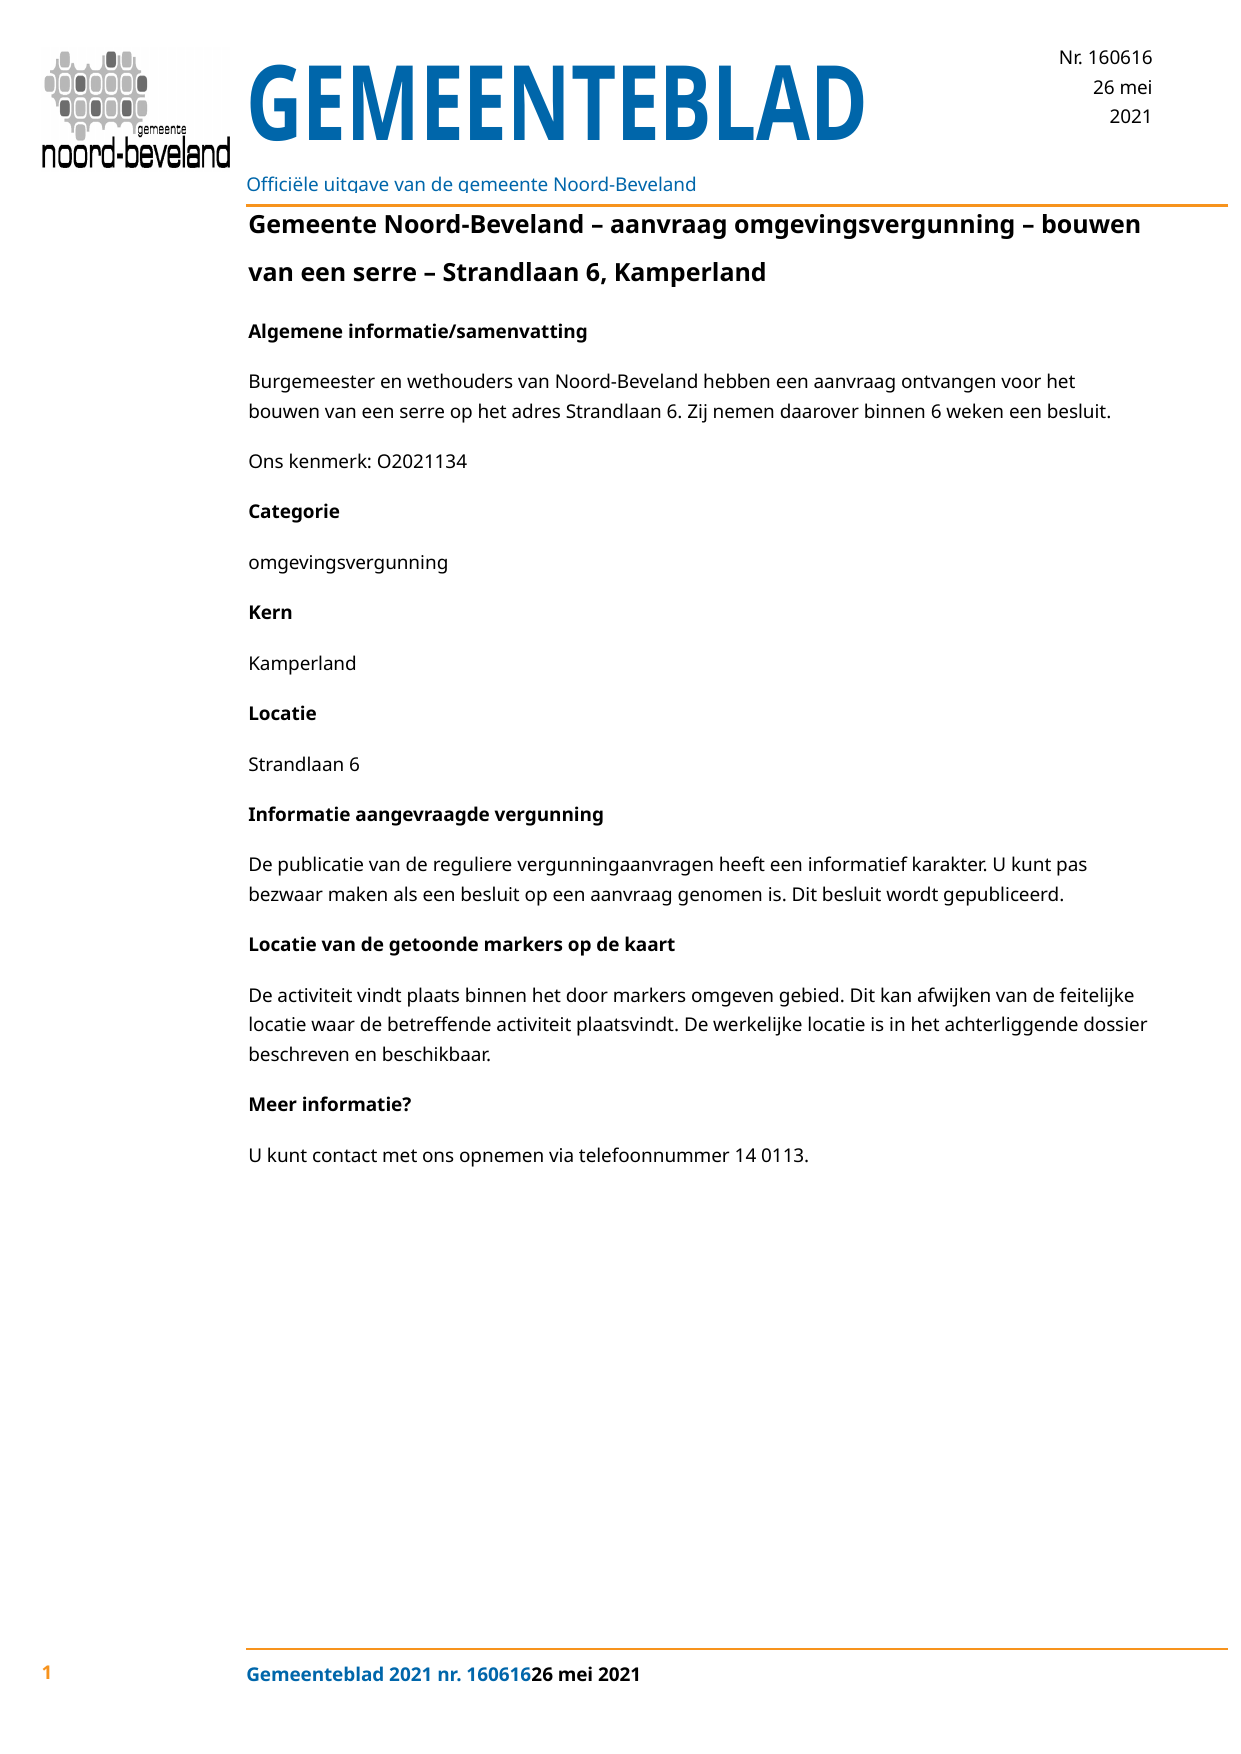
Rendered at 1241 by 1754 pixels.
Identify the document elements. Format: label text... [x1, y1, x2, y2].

text Gemeente Noord-Beveland – aanvraag omgevingsvergunning – bouwen van een serre – Strandlaan 6, Kamperland [248, 207, 1152, 288]
picture [41, 47, 231, 172]
text omgevingsvergunning [248, 549, 1152, 575]
text Locatie van de getoonde markers op de kaart [248, 932, 1152, 957]
text De activiteit vindt plaats binnen het door markers omgeven gebied. Dit kan afwijken van de feitelijke locatie waar de betreffende activiteit plaatsvindt. De werkelijke locatie is in het achterliggende dossier beschreven en beschikbaar. [248, 982, 1152, 1067]
text Strandlaan 6 [248, 751, 1152, 777]
text Burgemeester en wethouders van Noord-Beveland hebben een aanvraag ontvangen voor het bouwen van een serre op het adres Strandlaan 6. Zij nemen daarover binnen 6 weken een besluit. [248, 368, 1152, 424]
text U kunt contact met ons opnemen via telefoonnummer 14 0113. [248, 1142, 1152, 1168]
text Algemene informatie/samenvatting [248, 318, 1152, 344]
text Kern [248, 599, 1152, 625]
text Informatie aangevraagde vergunning [248, 801, 1152, 827]
text De publicatie van de reguliere vergunningaanvragen heeft een informatief karakter. U kunt pas bezwaar maken als een besluit op een aanvraag genomen is. Dit besluit wordt gepubliceerd. [248, 852, 1152, 907]
text Meer informatie? [248, 1092, 1152, 1117]
text Locatie [248, 700, 1152, 726]
text Categorie [248, 499, 1152, 524]
text Ons kenmerk: O2021134 [248, 448, 1152, 474]
text Kamperland [248, 650, 1152, 676]
